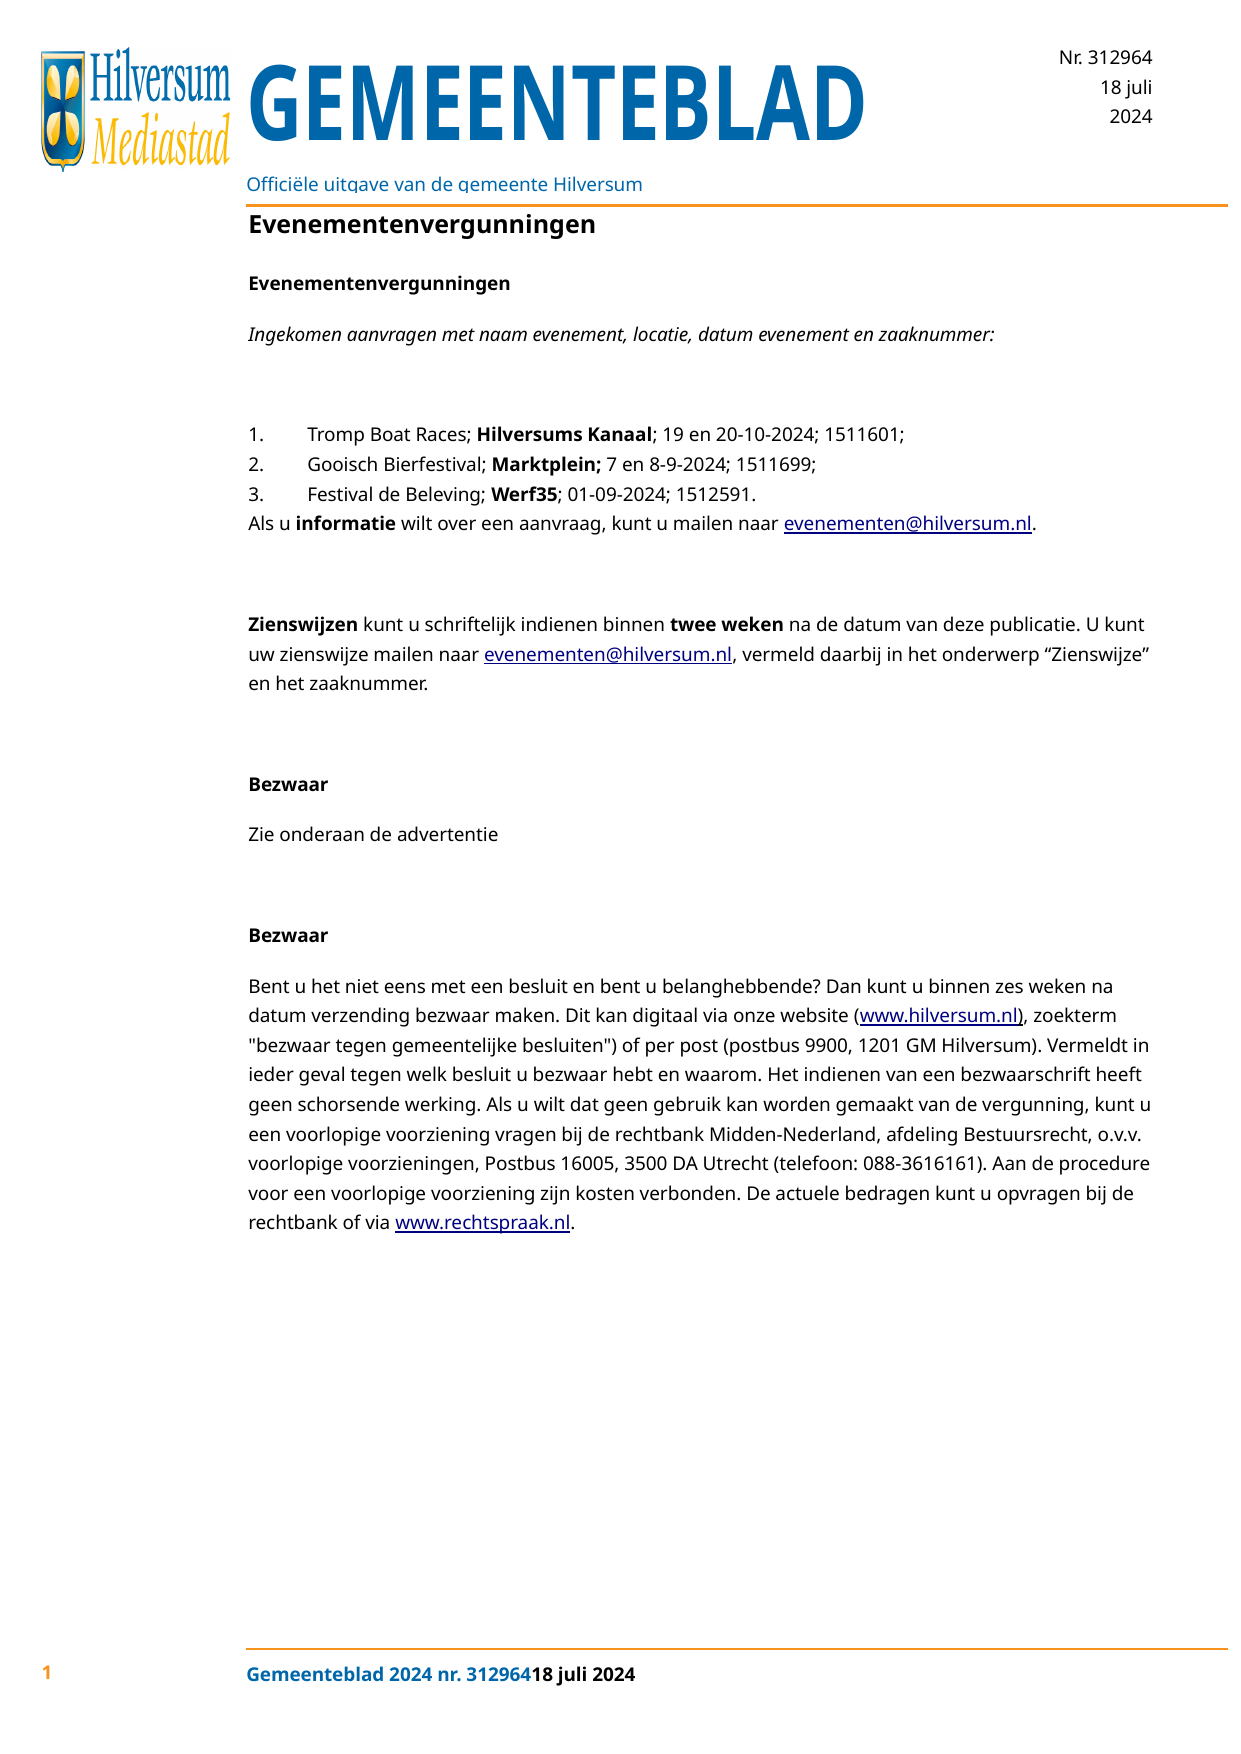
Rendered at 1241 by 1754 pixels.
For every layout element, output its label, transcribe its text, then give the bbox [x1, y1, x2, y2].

list Tromp Boat Races; Hilversums Kanaal; 19 en 20-10-2024; 1511601; [248, 422, 1152, 447]
text Bezwaar [248, 922, 1152, 948]
text Evenementenvergunningen [248, 207, 1152, 241]
text Zie onderaan de advertentie [248, 822, 1152, 847]
text Bent u het niet eens met een besluit en bent u belanghebbende? Dan kunt u binnen zes weken na datum verzending bezwaar maken. Dit kan digitaal via onze website (www.hilversum.nl), zoekterm "bezwaar tegen gemeentelijke besluiten") of per post (postbus 9900, 1201 GM Hilversum). Vermeldt in ieder geval tegen welk besluit u bezwaar hebt en waarom. Het indienen van een bezwaarschrift heeft geen schorsende werking. Als u wilt dat geen gebruik kan worden gemaakt van de vergunning, kunt u een voorlopige voorziening vragen bij de rechtbank Midden-Nederland, afdeling Bestuursrecht, o.v.v. voorlopige voorzieningen, Postbus 16005, 3500 DA Utrecht (telefoon: 088-3616161). Aan de procedure voor een voorlopige voorziening zijn kosten verbonden. De actuele bedragen kunt u opvragen bij de rechtbank of via www.rechtspraak.nl. [248, 973, 1152, 1235]
text Ingekomen aanvragen met naam evenement, locatie, datum evenement en zaaknummer: [248, 321, 1152, 346]
text Zienswijzen kunt u schriftelijk indienen binnen twee weken na de datum van deze publicatie. U kunt uw zienswijze mailen naar evenementen@hilversum.nl, vermeld daarbij in het onderwerp “Zienswijze” en het zaaknummer. [248, 611, 1152, 696]
text Als u informatie wilt over een aanvraag, kunt u mailen naar evenementen@hilversum.nl. [248, 510, 1152, 536]
text Evenementenvergunningen [248, 270, 1152, 296]
picture [41, 47, 231, 172]
list Festival de Beleving; Werf35; 01-09-2024; 1512591. [248, 481, 1152, 506]
text Bezwaar [248, 771, 1152, 797]
list Gooisch Bierfestival; Marktplein; 7 en 8-9-2024; 1511699; [248, 451, 1152, 477]
